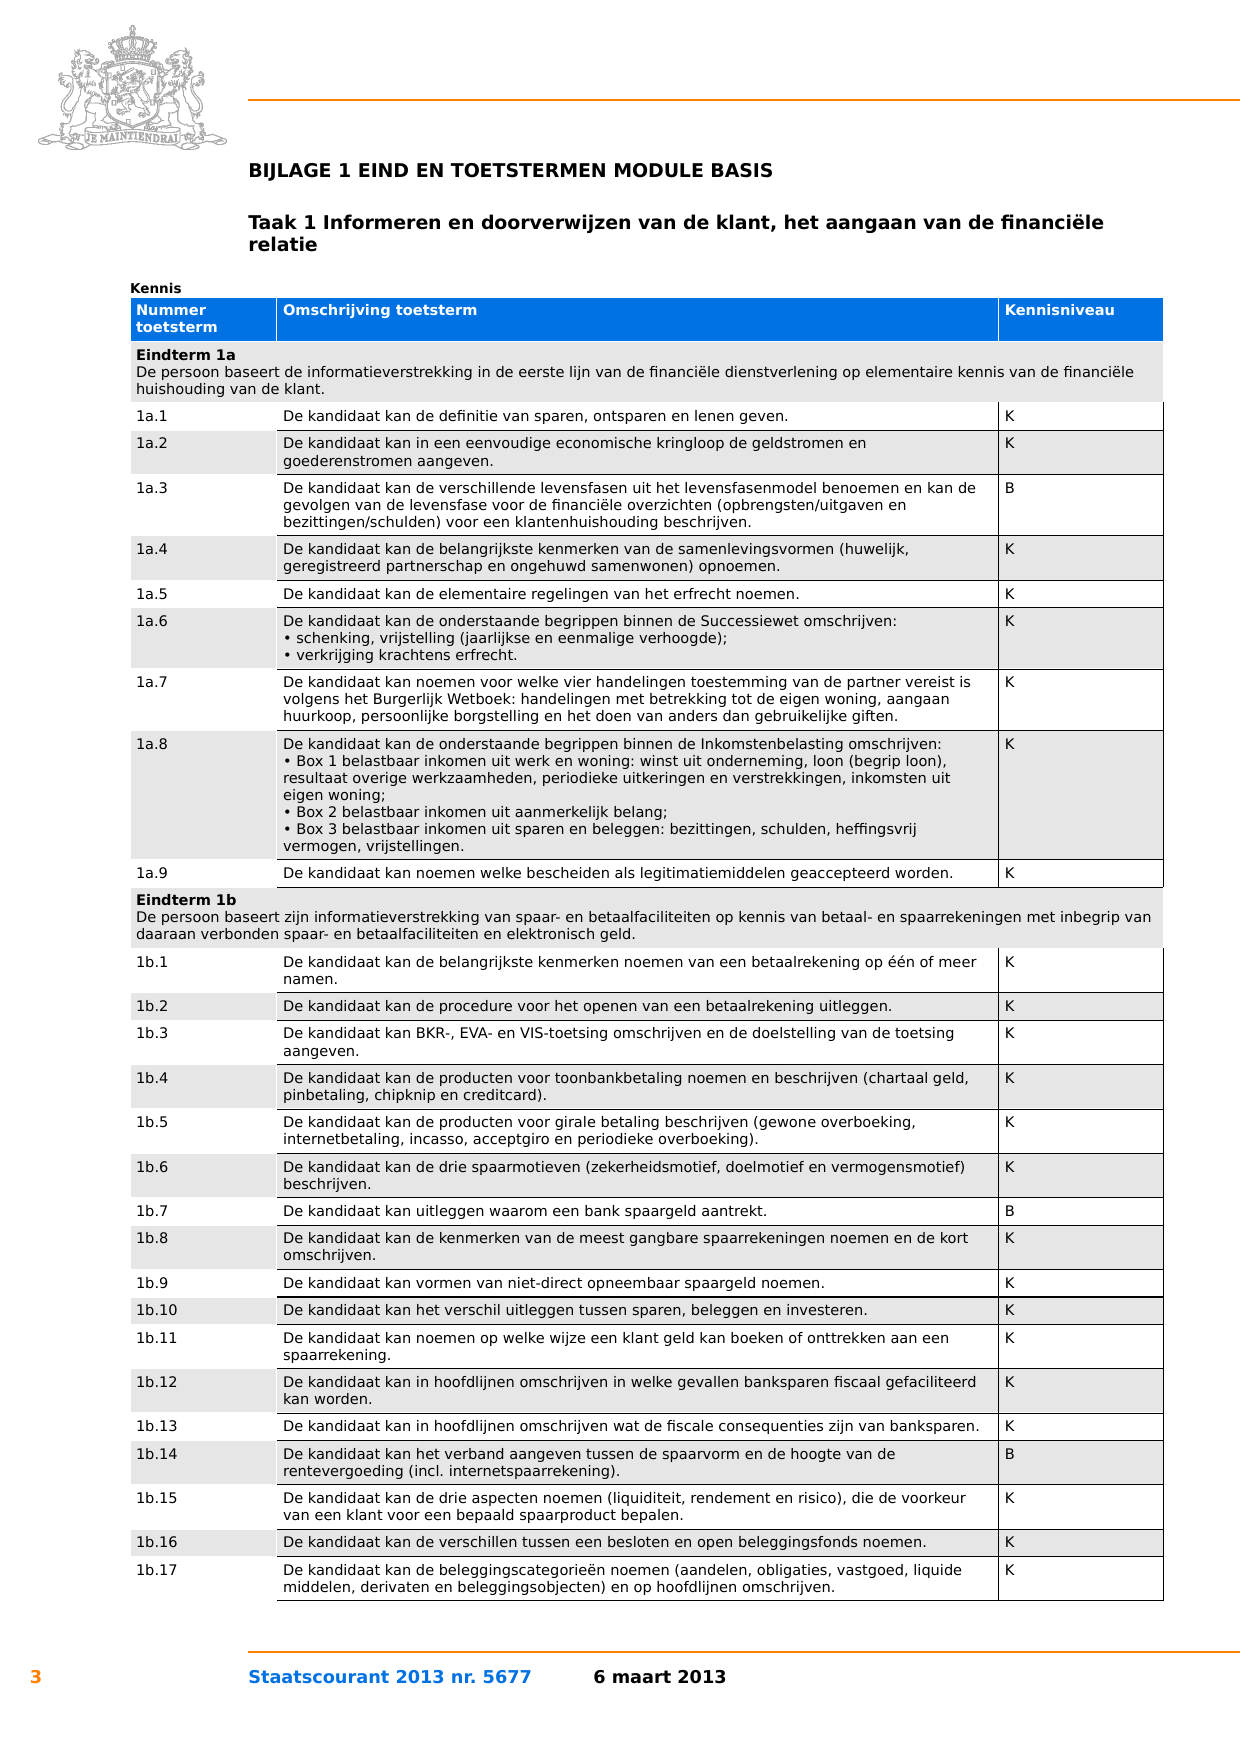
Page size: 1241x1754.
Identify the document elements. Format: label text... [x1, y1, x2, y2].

table_cell 1a.9 [131, 860, 276, 887]
table_cell B [999, 1441, 1163, 1484]
table_cell B [999, 475, 1163, 535]
table_cell De kandidaat kan vormen van niet-direct opneembaar spaargeld noemen. [277, 1270, 998, 1296]
table_cell 1b.4 [131, 1065, 276, 1108]
table_cell Kennisniveau [999, 298, 1163, 341]
table_cell 1a.7 [131, 670, 276, 730]
table_cell Eindterm 1a De persoon baseert de informatieverstrekking in de eerste lijn van de financiële dienstverlening op elementaire kennis van de financiële huishouding van de klant. [131, 342, 1163, 402]
table_cell 1a.2 [131, 431, 276, 474]
table_cell De kandidaat kan in hoofdlijnen omschrijven in welke gevallen banksparen fiscaal gefaciliteerd kan worden. [277, 1369, 998, 1412]
table_cell De kandidaat kan de producten voor toonbankbetaling noemen en beschrijven (chartaal geld, pinbetaling, chipknip en creditcard). [277, 1065, 998, 1108]
table_cell 1a.5 [131, 581, 276, 607]
table_cell K [999, 949, 1163, 992]
table_cell De kandidaat kan noemen voor welke vier handelingen toestemming van de partner vereist is volgens het Burgerlijk Wetboek: handelingen met betrekking tot de eigen woning, aangaan huurkoop, persoonlijke borgstelling en het doen van anders dan gebruikelijke giften. [277, 670, 998, 730]
table_cell 1b.1 [131, 949, 276, 992]
table_cell De kandidaat kan de onderstaande begrippen binnen de Inkomstenbelasting omschrijven: • Box 1 belastbaar inkomen uit werk en woning: winst uit onderneming, loon (begrip loon), resultaat overige werkzaamheden, periodieke uitkeringen en verstrekkingen, inkomsten uit eigen woning; • Box 2 belastbaar inkomen uit aanmerkelijk belang; • Box 3 belastbaar inkomen uit sparen en beleggen: bezittingen, schulden, heffingsvrij vermogen, vrijstellingen. [277, 731, 998, 859]
table_cell K [999, 731, 1163, 859]
table_cell 1b.6 [131, 1154, 276, 1197]
table_cell 1b.5 [131, 1110, 276, 1153]
table_cell De kandidaat kan uitleggen waarom een bank spaargeld aantrekt. [277, 1198, 998, 1224]
table_cell 1b.3 [131, 1021, 276, 1064]
table_cell De kandidaat kan noemen op welke wijze een klant geld kan boeken of onttrekken aan een spaarrekening. [277, 1325, 998, 1368]
table_cell 1b.17 [131, 1557, 276, 1600]
table_cell K [999, 860, 1163, 887]
table_cell 1a.6 [131, 608, 276, 668]
subtitle BIJLAGE 1 EIND EN TOETSTERMEN MODULE BASIS [248, 160, 1163, 182]
table_cell K [999, 1270, 1163, 1296]
table_cell De kandidaat kan de definitie van sparen, ontsparen en lenen geven. [277, 403, 998, 430]
table_cell De kandidaat kan de elementaire regelingen van het erfrecht noemen. [277, 581, 998, 607]
table_cell K [999, 581, 1163, 607]
table_cell K [999, 608, 1163, 668]
table_cell K [999, 1530, 1163, 1556]
table_cell 1b.10 [131, 1298, 276, 1324]
table_cell K [999, 1154, 1163, 1197]
table_cell K [999, 1414, 1163, 1440]
table_cell 1b.7 [131, 1198, 276, 1224]
table_cell De kandidaat kan de drie aspecten noemen (liquiditeit, rendement en risico), die de voorkeur van een klant voor een bepaald spaarproduct bepalen. [277, 1485, 998, 1529]
table_cell De kandidaat kan de drie spaarmotieven (zekerheidsmotief, doelmotief en vermogensmotief) beschrijven. [277, 1154, 998, 1197]
table_cell Eindterm 1b De persoon baseert zijn informatieverstrekking van spaar- en betaalfaciliteiten op kennis van betaal- en spaarrekeningen met inbegrip van daaraan verbonden spaar- en betaalfaciliteiten en elektronisch geld. [131, 888, 1163, 948]
table_cell De kandidaat kan het verband aangeven tussen de spaarvorm en de hoogte van de rentevergoeding (incl. internetspaarrekening). [277, 1441, 998, 1484]
subtitle Taak 1 Informeren en doorverwijzen van de klant, het aangaan van de financiële relatie [248, 212, 1163, 256]
table_cell De kandidaat kan de onderstaande begrippen binnen de Successiewet omschrijven: • schenking, vrijstelling (jaarlijkse en eenmalige verhoogde); • verkrijging krachtens erfrecht. [277, 608, 998, 668]
table_cell Nummer toetsterm [131, 298, 276, 341]
table_cell 1b.13 [131, 1414, 276, 1440]
table_cell K [999, 431, 1163, 474]
table_cell De kandidaat kan de verschillen tussen een besloten en open beleggingsfonds noemen. [277, 1530, 998, 1556]
table_cell De kandidaat kan de verschillende levensfasen uit het levensfasenmodel benoemen en kan de gevolgen van de levensfase voor de financiële overzichten (opbrengsten/uitgaven en bezittingen/schulden) voor een klantenhuishouding beschrijven. [277, 475, 998, 535]
table_cell De kandidaat kan in hoofdlijnen omschrijven wat de fiscale consequenties zijn van banksparen. [277, 1414, 998, 1440]
table_cell 1b.8 [131, 1226, 276, 1269]
table_cell 1a.3 [131, 475, 276, 535]
table_cell 1a.1 [131, 403, 276, 430]
table_cell De kandidaat kan de procedure voor het openen van een betaalrekening uitleggen. [277, 993, 998, 1020]
table_cell K [999, 670, 1163, 730]
table_cell 1b.12 [131, 1369, 276, 1412]
table_cell De kandidaat kan de producten voor girale betaling beschrijven (gewone overboeking, internetbetaling, incasso, acceptgiro en periodieke overboeking). [277, 1110, 998, 1153]
table_cell De kandidaat kan in een eenvoudige economische kringloop de geldstromen en goederenstromen aangeven. [277, 431, 998, 474]
table_cell De kandidaat kan noemen welke bescheiden als legitimatiemiddelen geaccepteerd worden. [277, 860, 998, 887]
table_cell 1a.4 [131, 536, 276, 580]
table_cell De kandidaat kan BKR-, EVA- en VIS-toetsing omschrijven en de doelstelling van de toetsing aangeven. [277, 1021, 998, 1064]
table_cell De kandidaat kan de kenmerken van de meest gangbare spaarrekeningen noemen en de kort omschrijven. [277, 1226, 998, 1269]
table_cell 1b.2 [131, 993, 276, 1020]
table_cell K [999, 1021, 1163, 1064]
table_cell De kandidaat kan de belangrijkste kenmerken noemen van een betaalrekening op één of meer namen. [277, 949, 998, 992]
table_cell 1b.14 [131, 1441, 276, 1484]
table_cell K [999, 1325, 1163, 1368]
table_cell K [999, 1110, 1163, 1153]
table_cell 1a.8 [131, 731, 276, 859]
table_cell Omschrijving toetsterm [277, 298, 998, 341]
table_cell K [999, 1485, 1163, 1529]
table_cell K [999, 1369, 1163, 1412]
table_cell K [999, 1557, 1163, 1600]
picture [38, 25, 227, 150]
table_cell K [999, 1298, 1163, 1324]
table_cell 1b.9 [131, 1270, 276, 1296]
table_cell K [999, 993, 1163, 1020]
table_cell De kandidaat kan het verschil uitleggen tussen sparen, beleggen en investeren. [277, 1298, 998, 1324]
table_cell De kandidaat kan de beleggingscategorieën noemen (aandelen, obligaties, vastgoed, liquide middelen, derivaten en beleggingsobjecten) en op hoofdlijnen omschrijven. [277, 1557, 998, 1600]
table_cell 1b.16 [131, 1530, 276, 1556]
table_cell K [999, 403, 1163, 430]
table_cell 1b.11 [131, 1325, 276, 1368]
table_cell 1b.15 [131, 1485, 276, 1529]
table_cell K [999, 1065, 1163, 1108]
table_cell K [999, 1226, 1163, 1269]
table_cell B [999, 1198, 1163, 1224]
table_cell K [999, 536, 1163, 580]
table_header Kennis [130, 281, 1163, 297]
table_cell De kandidaat kan de belangrijkste kenmerken van de samenlevingsvormen (huwelijk, geregistreerd partnerschap en ongehuwd samenwonen) opnoemen. [277, 536, 998, 580]
